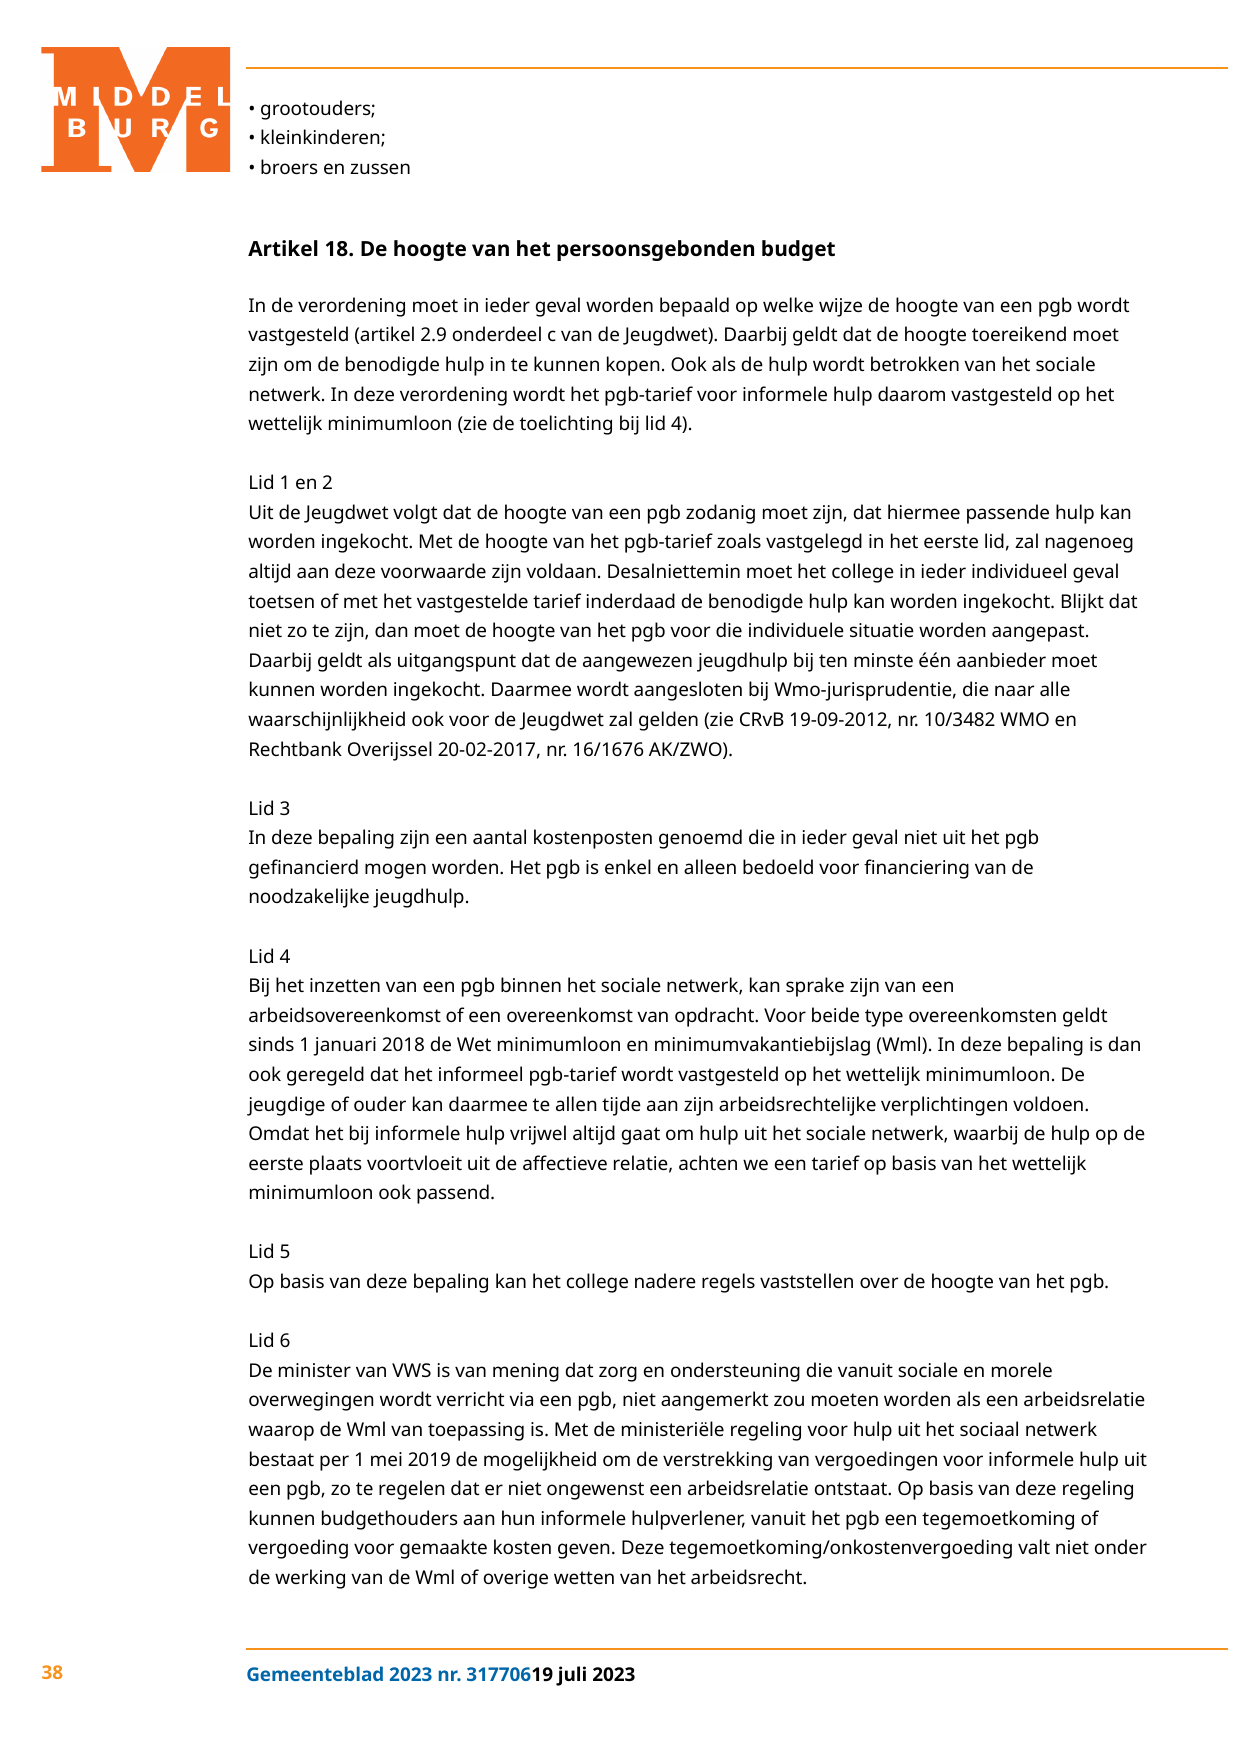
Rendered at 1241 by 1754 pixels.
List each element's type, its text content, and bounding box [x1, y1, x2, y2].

text • broers en zussen [248, 154, 1152, 180]
text Lid 4 [248, 943, 1152, 968]
text Uit de Jeugdwet volgt dat de hoogte van een pgb zodanig moet zijn, dat hiermee passende hulp kan worden ingekocht. Met de hoogte van het pgb-tarief zoals vastgelegd in het eerste lid, zal nagenoeg altijd aan deze voorwaarde zijn voldaan. Desalniettemin moet het college in ieder individueel geval toetsen of met het vastgestelde tarief inderdaad de benodigde hulp kan worden ingekocht. Blijkt dat niet zo te zijn, dan moet de hoogte van het pgb voor die individuele situatie worden aangepast. Daarbij geldt als uitgangspunt dat de aangewezen jeugdhulp bij ten minste één aanbieder moet kunnen worden ingekocht. Daarmee wordt aangesloten bij Wmo-jurisprudentie, die naar alle waarschijnlijkheid ook voor de Jeugdwet zal gelden (zie CRvB 19-09-2012, nr. 10/3482 WMO en Rechtbank Overijssel 20-02-2017, nr. 16/1676 AK/ZWO). [248, 499, 1152, 761]
text Bij het inzetten van een pgb binnen het sociale netwerk, kan sprake zijn van een arbeidsovereenkomst of een overeenkomst van opdracht. Voor beide type overeenkomsten geldt sinds 1 januari 2018 de Wet minimumloon en minimumvakantiebijslag (Wml). In deze bepaling is dan ook geregeld dat het informeel pgb-tarief wordt vastgesteld op het wettelijk minimumloon. De jeugdige of ouder kan daarmee te allen tijde aan zijn arbeidsrechtelijke verplichtingen voldoen. Omdat het bij informele hulp vrijwel altijd gaat om hulp uit het sociale netwerk, waarbij de hulp op de eerste plaats voortvloeit uit de affectieve relatie, achten we een tarief op basis van het wettelijk minimumloon ook passend. [248, 972, 1152, 1205]
text Lid 1 en 2 [248, 469, 1152, 495]
text Lid 3 [248, 795, 1152, 821]
text De minister van VWS is van mening dat zorg en ondersteuning die vanuit sociale en morele overwegingen wordt verricht via een pgb, niet aangemerkt zou moeten worden als een arbeidsrelatie waarop de Wml van toepassing is. Met de ministeriële regeling voor hulp uit het sociaal netwerk bestaat per 1 mei 2019 de mogelijkheid om de verstrekking van vergoedingen voor informele hulp uit een pgb, zo te regelen dat er niet ongewenst een arbeidsrelatie ontstaat. Op basis van deze regeling kunnen budgethouders aan hun informele hulpverlener, vanuit het pgb een tegemoetkoming of vergoeding voor gemaakte kosten geven. Deze tegemoetkoming/onkostenvergoeding valt niet onder de werking van de Wml of overige wetten van het arbeidsrecht. [248, 1357, 1152, 1590]
text Op basis van deze bepaling kan het college nadere regels vaststellen over de hoogte van het pgb. [248, 1268, 1152, 1294]
text In de verordening moet in ieder geval worden bepaald op welke wijze de hoogte van een pgb wordt vastgesteld (artikel 2.9 onderdeel c van de Jeugdwet). Daarbij geldt dat de hoogte toereikend moet zijn om de benodigde hulp in te kunnen kopen. Ook als de hulp wordt betrokken van het sociale netwerk. In deze verordening wordt het pgb-tarief voor informele hulp daarom vastgesteld op het wettelijk minimumloon (zie de toelichting bij lid 4). [248, 292, 1152, 436]
text • kleinkinderen; [248, 124, 1152, 150]
text Lid 5 [248, 1239, 1152, 1264]
picture [41, 47, 231, 172]
text • grootouders; [248, 95, 1152, 121]
text Artikel 18. De hoogte van het persoonsgebonden budget [248, 234, 1152, 262]
text Lid 6 [248, 1327, 1152, 1353]
text In deze bepaling zijn een aantal kostenposten genoemd die in ieder geval niet uit het pgb gefinancierd mogen worden. Het pgb is enkel en alleen bedoeld voor financiering van de noodzakelijke jeugdhulp. [248, 824, 1152, 909]
